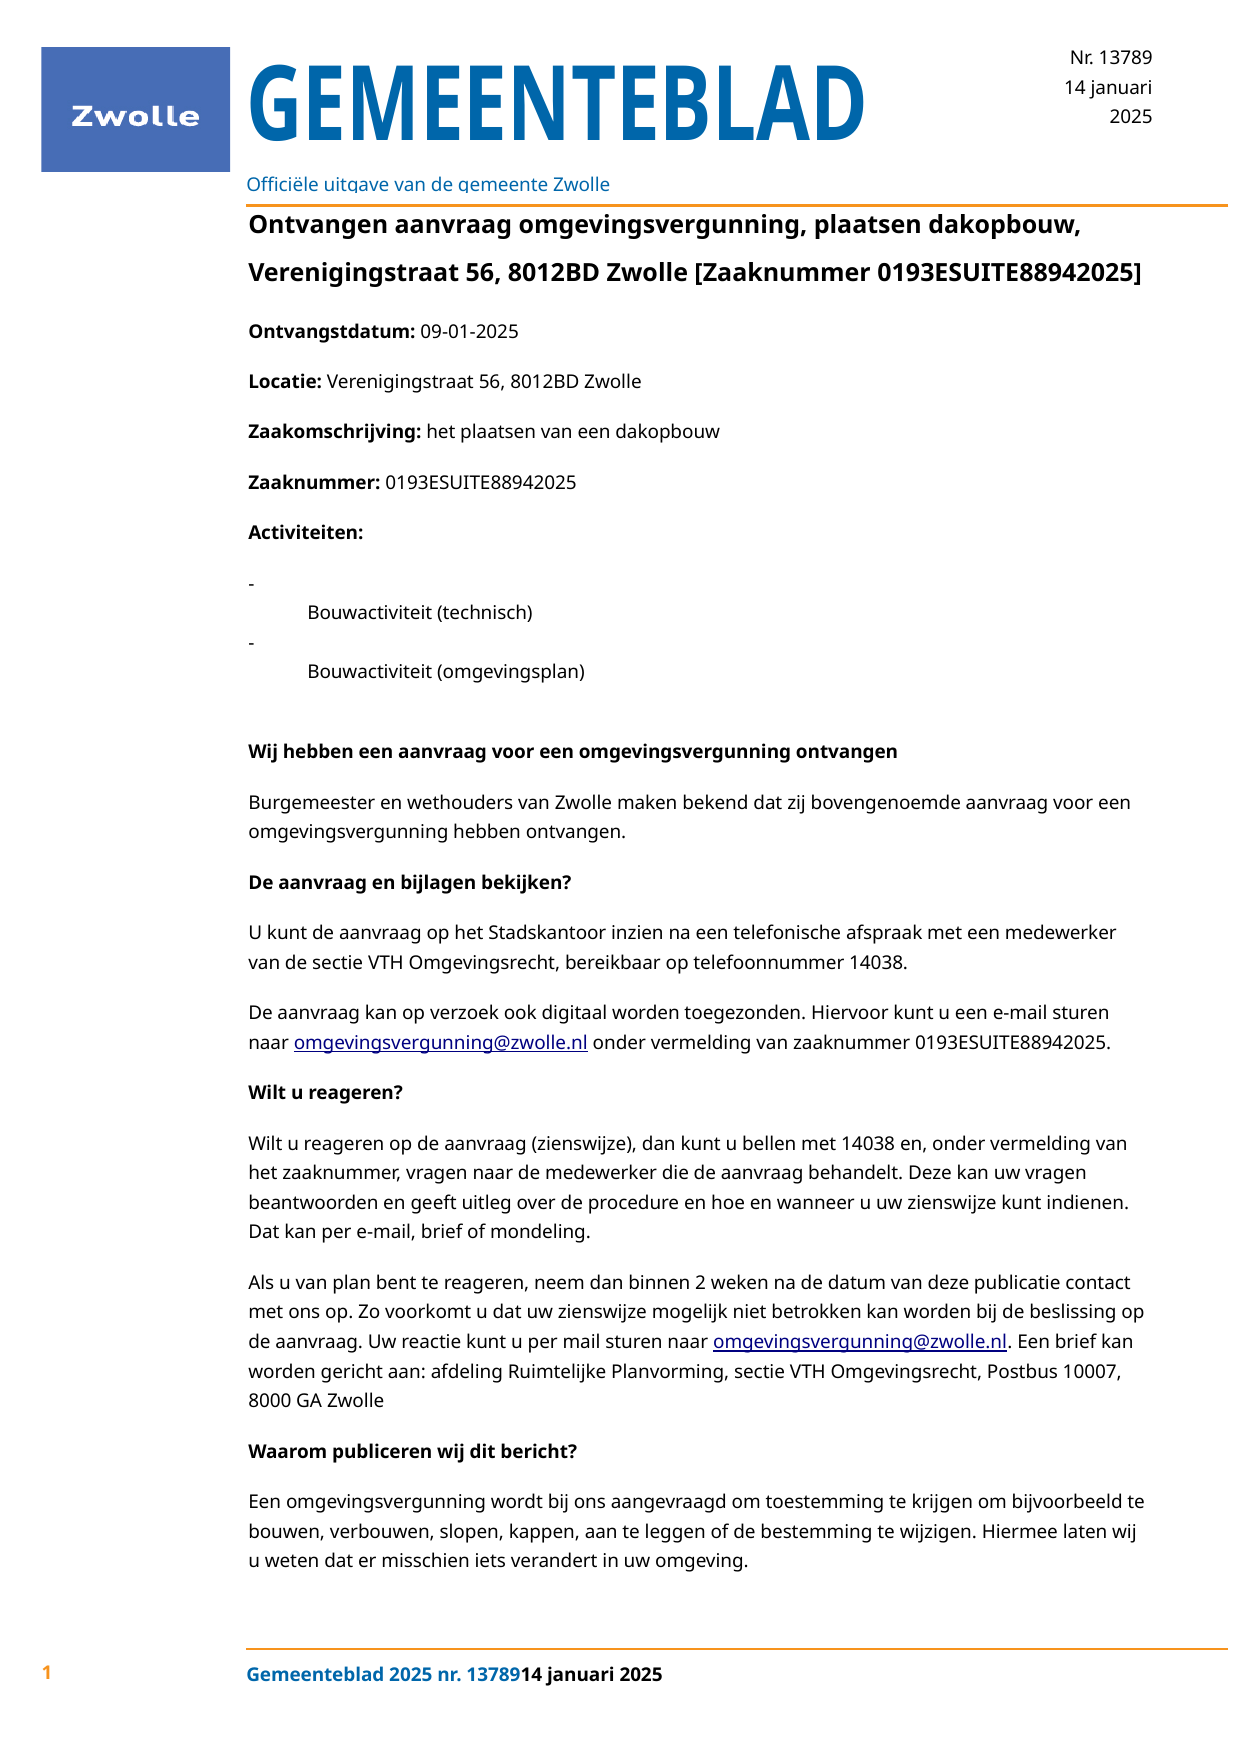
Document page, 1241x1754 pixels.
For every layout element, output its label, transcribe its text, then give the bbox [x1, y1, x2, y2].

text Waarom publiceren wij dit bericht? [248, 1438, 1152, 1464]
text Als u van plan bent te reageren, neem dan binnen 2 weken na de datum van deze publicatie contact met ons op. Zo voorkomt u dat uw zienswijze mogelijk niet betrokken kan worden bij de beslissing op de aanvraag. Uw reactie kunt u per mail sturen naar omgevingsvergunning@zwolle.nl. Een brief kan worden gericht aan: afdeling Ruimtelijke Planvorming, sectie VTH Omgevingsrecht, Postbus 10007, 8000 GA Zwolle [248, 1269, 1152, 1413]
text Activiteiten: [248, 519, 1152, 545]
list Bouwactiviteit (technisch) [248, 599, 1152, 625]
list Bouwactiviteit (omgevingsplan) [248, 659, 1152, 684]
text Zaakomschrijving: het plaatsen van een dakopbouw [248, 419, 1152, 444]
text Ontvangstdatum: 09-01-2025 [248, 318, 1152, 344]
text Burgemeester en wethouders van Zwolle maken bekend dat zij bovengenoemde aanvraag voor een omgevingsvergunning hebben ontvangen. [248, 789, 1152, 844]
picture [41, 47, 231, 172]
text Locatie: Verenigingstraat 56, 8012BD Zwolle [248, 368, 1152, 394]
text Wij hebben een aanvraag voor een omgevingsvergunning ontvangen [248, 739, 1152, 764]
text Een omgevingsvergunning wordt bij ons aangevraagd om toestemming te krijgen om bijvoorbeeld te bouwen, verbouwen, slopen, kappen, aan te leggen of de bestemming te wijzigen. Hiermee laten wij u weten dat er misschien iets verandert in uw omgeving. [248, 1488, 1152, 1573]
text De aanvraag kan op verzoek ook digitaal worden toegezonden. Hiervoor kunt u een e-mail sturen naar omgevingsvergunning@zwolle.nl onder vermelding van zaaknummer 0193ESUITE88942025. [248, 999, 1152, 1055]
text Wilt u reageren? [248, 1079, 1152, 1105]
text U kunt de aanvraag op het Stadskantoor inzien na een telefonische afspraak met een medewerker van de sectie VTH Omgevingsrecht, bereikbaar op telefoonnummer 14038. [248, 919, 1152, 975]
text Ontvangen aanvraag omgevingsvergunning, plaatsen dakopbouw, Verenigingstraat 56, 8012BD Zwolle [Zaaknummer 0193ESUITE88942025] [248, 207, 1152, 288]
text De aanvraag en bijlagen bekijken? [248, 869, 1152, 895]
text Wilt u reageren op de aanvraag (zienswijze), dan kunt u bellen met 14038 en, onder vermelding van het zaaknummer, vragen naar de medewerker die de aanvraag behandelt. Deze kan uw vragen beantwoorden en geeft uitleg over de procedure en hoe en wanneer u uw zienswijze kunt indienen. Dat kan per e-mail, brief of mondeling. [248, 1130, 1152, 1244]
text Zaaknummer: 0193ESUITE88942025 [248, 469, 1152, 495]
